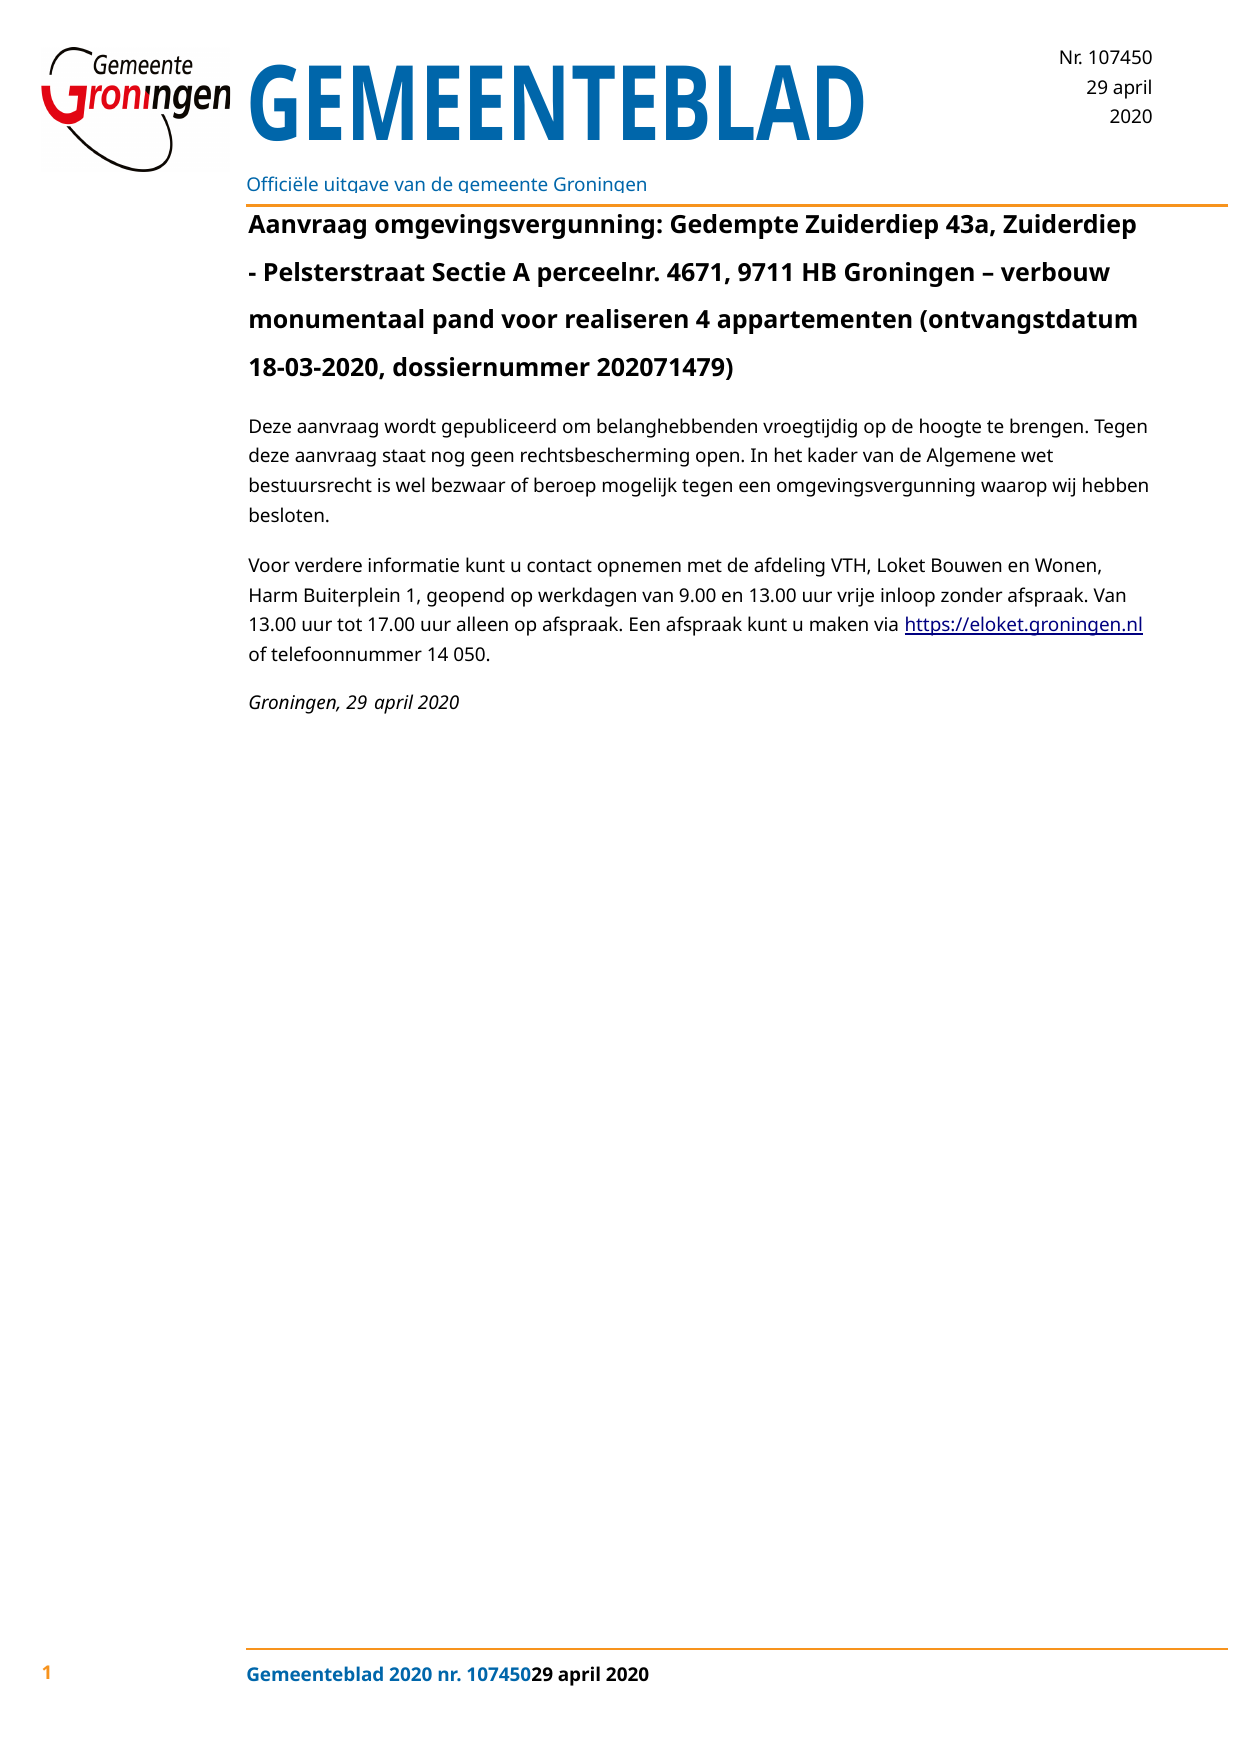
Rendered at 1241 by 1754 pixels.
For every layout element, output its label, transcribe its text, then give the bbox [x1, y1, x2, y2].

text Deze aanvraag wordt gepubliceerd om belanghebbenden vroegtijdig op de hoogte te brengen. Tegen deze aanvraag staat nog geen rechtsbescherming open. In het kader van de Algemene wet bestuursrecht is wel bezwaar of beroep mogelijk tegen een omgevingsvergunning waarop wij hebben besloten. [248, 413, 1152, 528]
text Groningen, 29 april 2020 [248, 689, 1152, 714]
text Voor verdere informatie kunt u contact opnemen met de afdeling VTH, Loket Bouwen en Wonen, Harm Buiterplein 1, geopend op werkdagen van 9.00 en 13.00 uur vrije inloop zonder afspraak. Van 13.00 uur tot 17.00 uur alleen op afspraak. Een afspraak kunt u maken via https://eloket.groningen.nl of telefoonnummer 14 050. [248, 552, 1152, 667]
text Aanvraag omgevingsvergunning: Gedempte Zuiderdiep 43a, Zuiderdiep - Pelsterstraat Sectie A perceelnr. 4671, 9711 HB Groningen – verbouw monumentaal pand voor realiseren 4 appartementen (ontvangstdatum 18-03-2020, dossiernummer 202071479) [248, 207, 1152, 384]
picture [41, 47, 231, 172]
